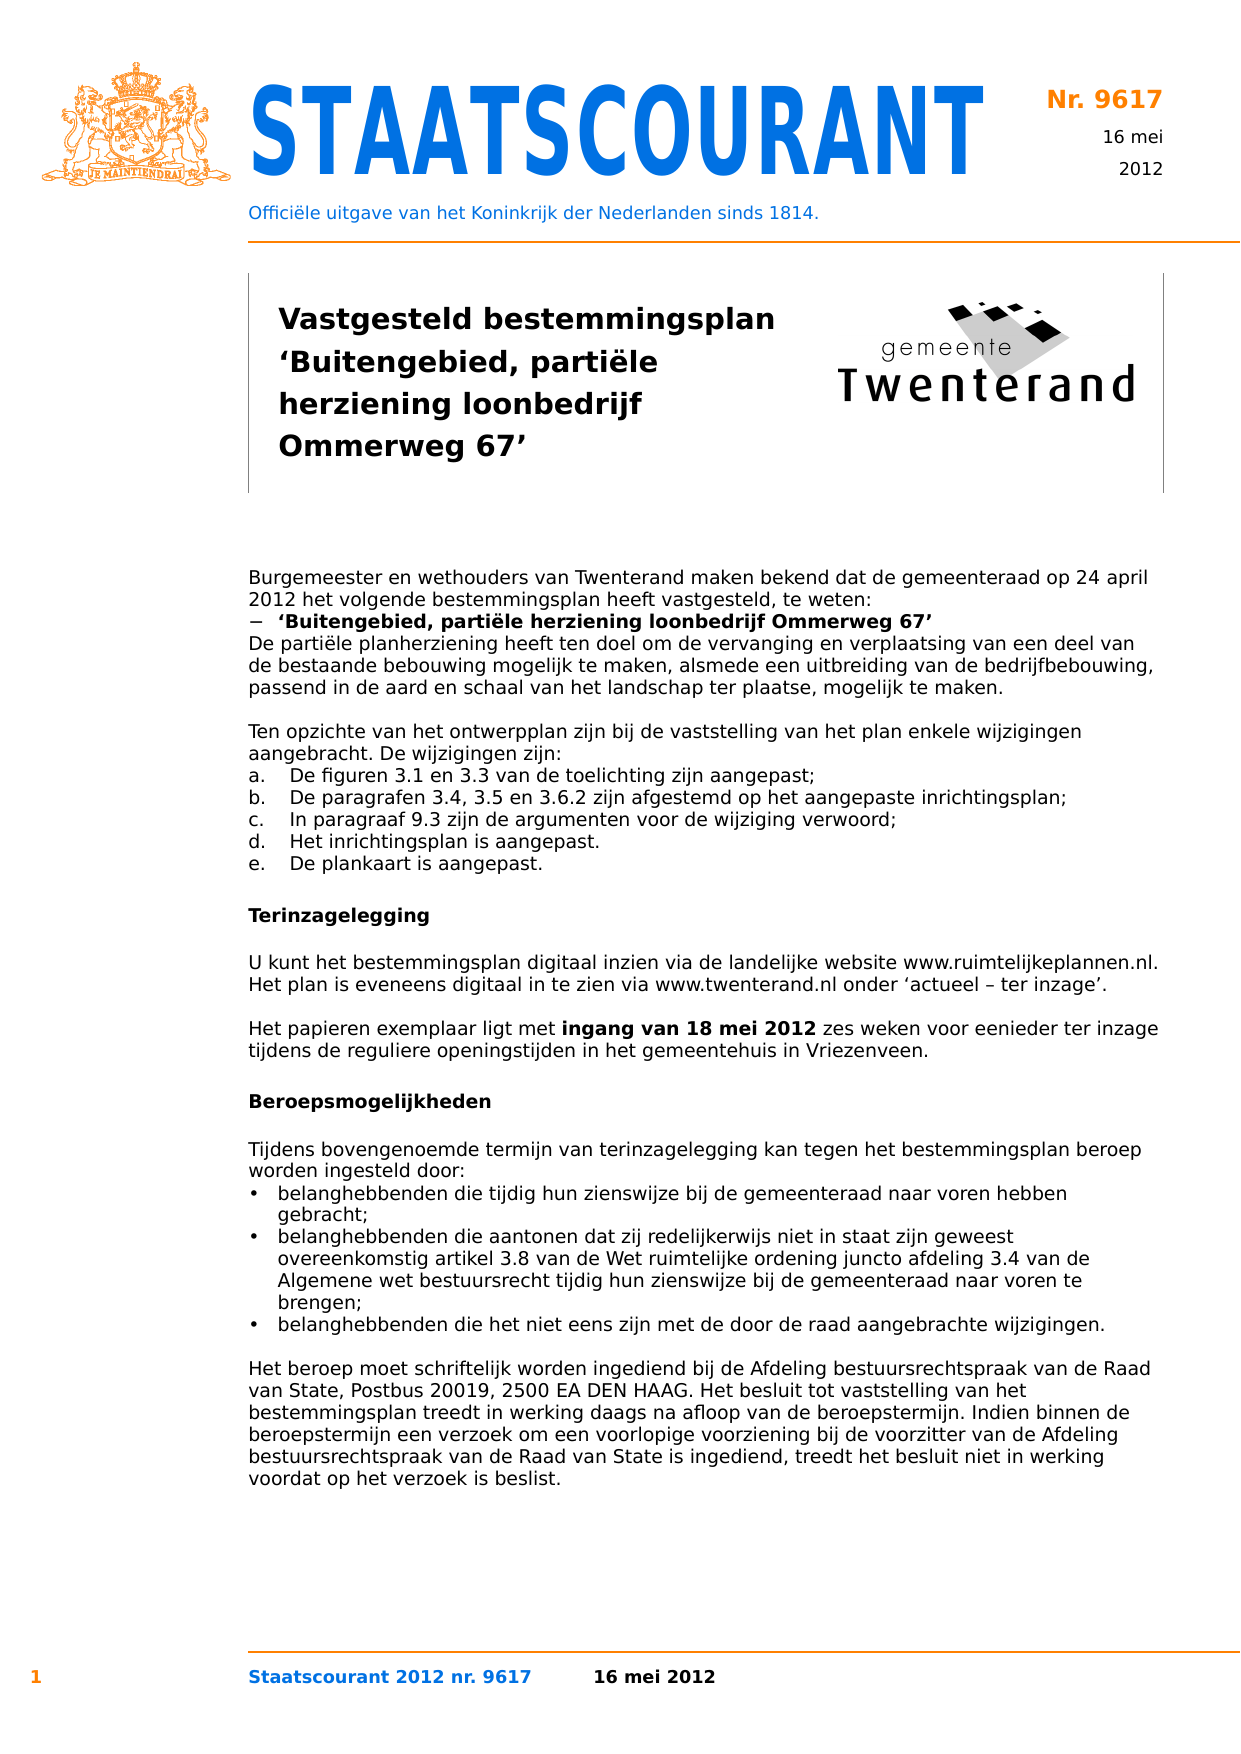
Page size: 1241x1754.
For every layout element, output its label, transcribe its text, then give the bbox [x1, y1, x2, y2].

picture [41, 62, 231, 186]
text e. De plankaart is aangepast. [248, 853, 1163, 875]
table_cell Officiële uitgave van het Koninkrijk der Nederlanden sinds 1814. [248, 203, 1240, 241]
text a. De figuren 3.1 en 3.3 van de toelichting zijn aangepast; [248, 765, 1163, 787]
text b. De paragrafen 3.4, 3.5 en 3.6.2 zijn afgestemd op het aangepaste inrichtingsplan; [248, 787, 1163, 809]
subtitle Beroepsmogelijkheden [248, 1091, 1163, 1113]
text − ‘Buitengebied, partiële herziening loonbedrijf Ommerweg 67’ [248, 611, 1163, 633]
table_cell 16 mei [998, 121, 1240, 153]
text De partiële planherziening heeft ten doel om de vervanging en verplaatsing van een deel van de bestaande bebouwing mogelijk te maken, alsmede een uitbreiding van de bedrijfbebouwing, passend in de aard en schaal van het landschap ter plaatse, mogelijk te maken. [248, 633, 1163, 699]
subtitle Terinzagelegging [248, 905, 1163, 927]
table_header [25, 62, 248, 241]
text Het papieren exemplaar ligt met ingang van 18 mei 2012 zes weken voor eenieder ter inzage tijdens de reguliere openingstijden in het gemeentehuis in Vriezenveen. [248, 1017, 1163, 1061]
table_cell 2012 [998, 153, 1240, 203]
text • belanghebbenden die tijdig hun zienswijze bij de gemeenteraad naar voren hebben gebracht; [248, 1182, 1163, 1226]
text Ten opzichte van het ontwerpplan zijn bij de vaststelling van het plan enkele wijzigingen aangebracht. De wijzigingen zijn: [248, 721, 1163, 765]
text • belanghebbenden die aantonen dat zij redelijkerwijs niet in staat zijn geweest overeenkomstig artikel 3.8 van de Wet ruimtelijke ordening juncto afdeling 3.4 van de Algemene wet bestuursrecht tijdig hun zienswijze bij de gemeenteraad naar voren te brengen; [248, 1226, 1163, 1314]
text U kunt het bestemmingsplan digitaal inzien via de landelijke website www.ruimtelijkeplannen.nl. Het plan is eveneens digitaal in te zien via www.twenterand.nl onder ‘actueel – ter inzage’. [248, 952, 1163, 996]
text Burgemeester en wethouders van Twenterand maken bekend dat de gemeenteraad op 24 april 2012 het volgende bestemmingsplan heeft vastgesteld, te weten: [248, 567, 1163, 611]
subtitle Vastgesteld bestemmingsplan ‘Buitengebied, partiële herziening loonbedrijf Ommerweg 67’ [249, 273, 1163, 493]
text d. Het inrichtingsplan is aangepast. [248, 831, 1163, 853]
text c. In paragraaf 9.3 zijn de argumenten voor de wijziging verwoord; [248, 809, 1163, 831]
table_header STAATSCOURANT [248, 62, 998, 203]
picture [838, 302, 1134, 403]
text Het beroep moet schriftelijk worden ingediend bij de Afdeling bestuursrechtspraak van de Raad van State, Postbus 20019, 2500 EA DEN HAAG. Het besluit tot vaststelling van het bestemmingsplan treedt in werking daags na afloop van de beroepstermijn. Indien binnen de beroepstermijn een verzoek om een voorlopige voorziening bij de voorzitter van de Afdeling bestuursrechtspraak van de Raad van State is ingediend, treedt het besluit niet in werking voordat op het verzoek is beslist. [248, 1358, 1163, 1490]
table_header Nr. 9617 [998, 62, 1240, 121]
text • belanghebbenden die het niet eens zijn met de door de raad aangebrachte wijzigingen. [248, 1314, 1163, 1336]
text Tijdens bovengenoemde termijn van terinzagelegging kan tegen het bestemmingsplan beroep worden ingesteld door: [248, 1138, 1163, 1182]
